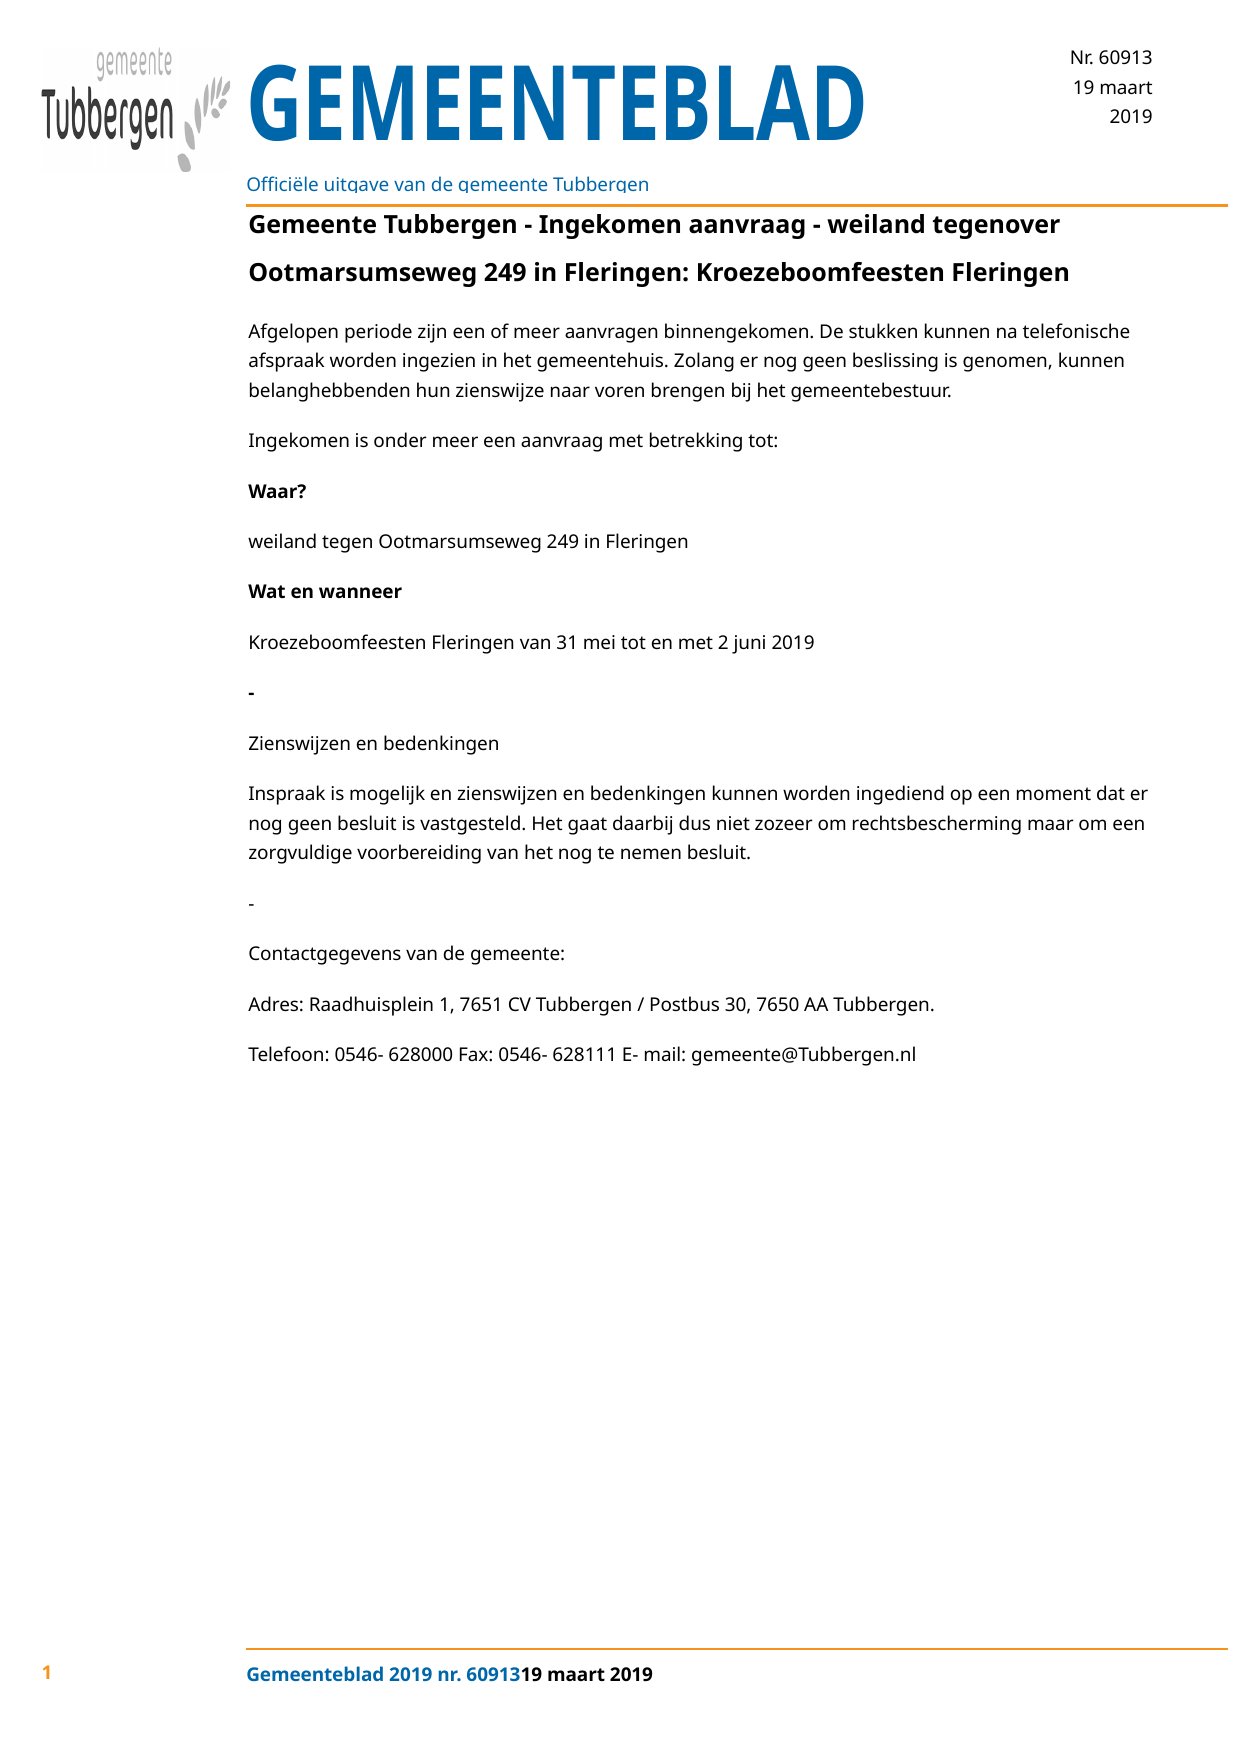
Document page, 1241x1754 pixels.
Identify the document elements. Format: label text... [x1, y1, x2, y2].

text Telefoon: 0546- 628000 Fax: 0546- 628111 E- mail: gemeente@Tubbergen.nl [248, 1041, 1152, 1067]
text Afgelopen periode zijn een of meer aanvragen binnengekomen. De stukken kunnen na telefonische afspraak worden ingezien in het gemeentehuis. Zolang er nog geen beslissing is genomen, kunnen belanghebbenden hun zienswijze naar voren brengen bij het gemeentebestuur. [248, 318, 1152, 403]
text Contactgegevens van de gemeente: [248, 940, 1152, 966]
text - [248, 679, 1152, 705]
picture [41, 47, 231, 172]
text weiland tegen Ootmarsumseweg 249 in Fleringen [248, 528, 1152, 554]
text Inspraak is mogelijk en zienswijzen en bedenkingen kunnen worden ingediend op een moment dat er nog geen besluit is vastgesteld. Het gaat daarbij dus niet zozeer om rechtsbescherming maar om een zorgvuldige voorbereiding van het nog te nemen besluit. [248, 780, 1152, 865]
text - [248, 890, 1152, 916]
text Adres: Raadhuisplein 1, 7651 CV Tubbergen / Postbus 30, 7650 AA Tubbergen. [248, 991, 1152, 1017]
text Zienswijzen en bedenkingen [248, 730, 1152, 756]
text Wat en wanneer [248, 579, 1152, 604]
text Kroezeboomfeesten Fleringen van 31 mei tot en met 2 juni 2019 [248, 629, 1152, 655]
text Waar? [248, 478, 1152, 504]
text Ingekomen is onder meer een aanvraag met betrekking tot: [248, 427, 1152, 453]
text Gemeente Tubbergen - Ingekomen aanvraag - weiland tegenover Ootmarsumseweg 249 in Fleringen: Kroezeboomfeesten Fleringen [248, 207, 1152, 288]
